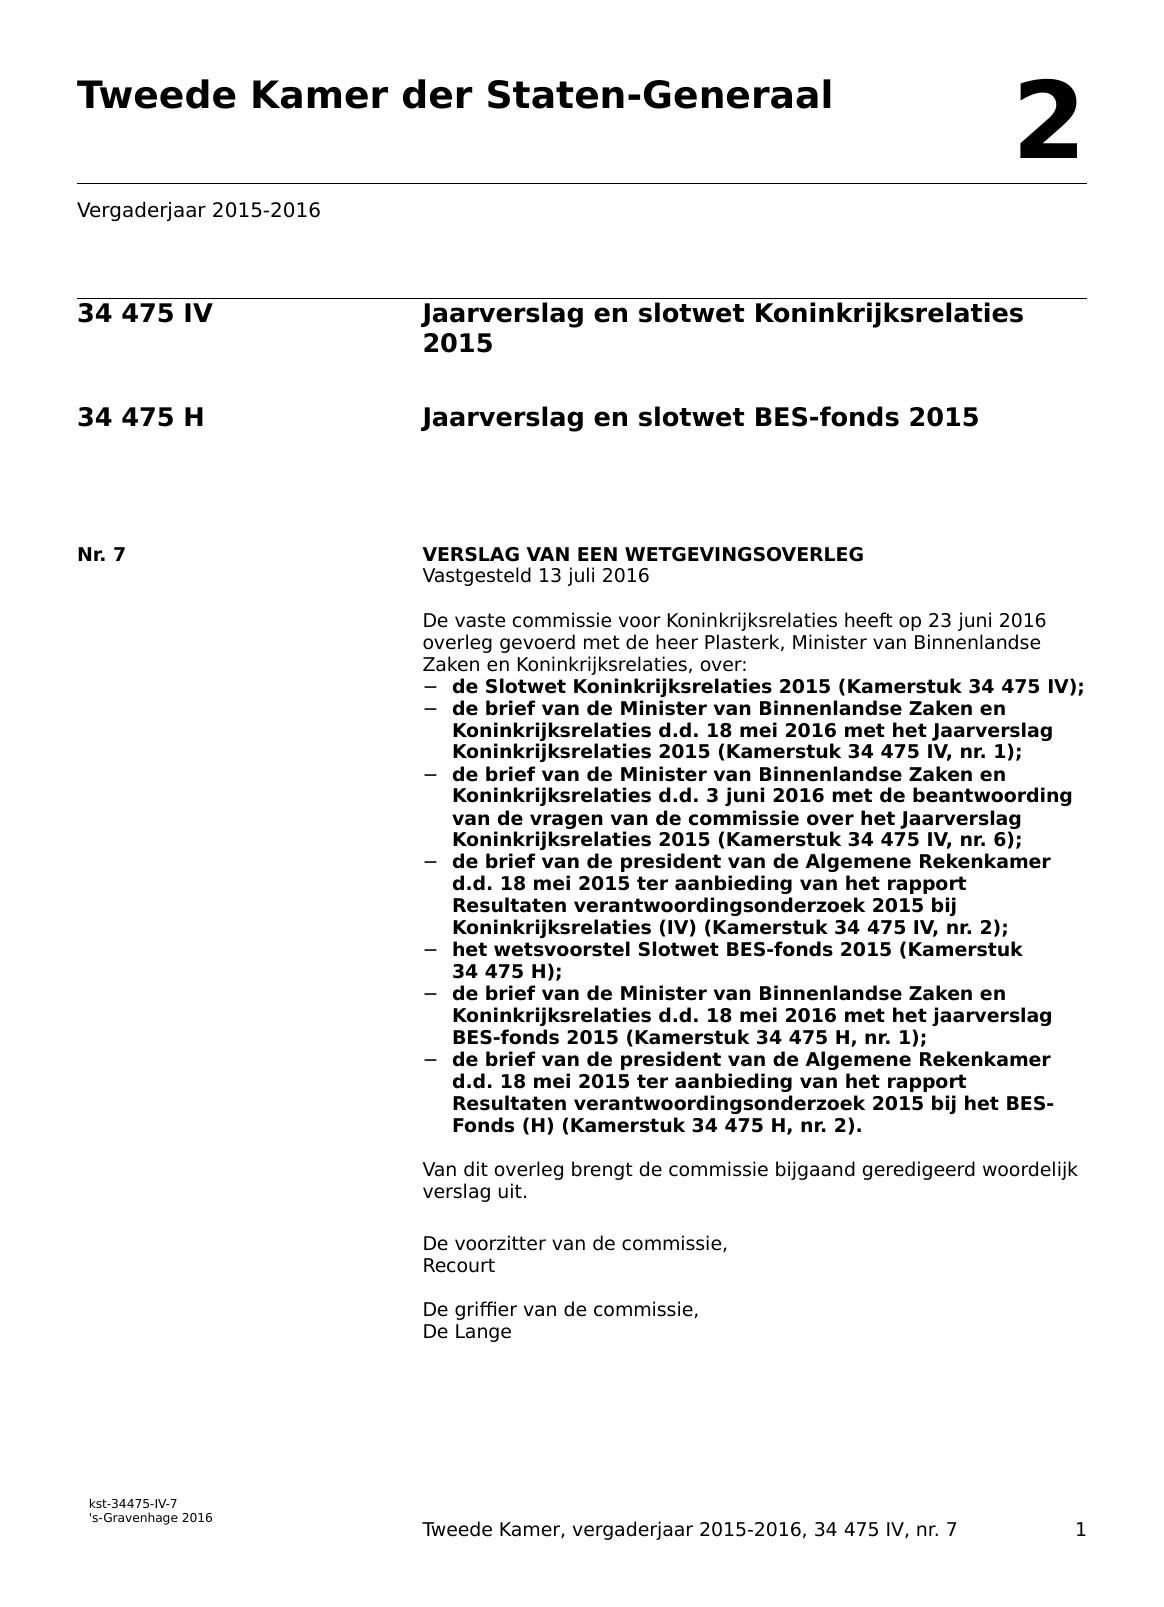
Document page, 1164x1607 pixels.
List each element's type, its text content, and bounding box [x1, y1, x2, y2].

subtitle 34 475 H Jaarverslag en slotwet BES-fonds 2015 [77, 403, 1087, 432]
text − de brief van de Minister van Binnenlandse Zaken en Koninkrijksrelaties d.d. 3 juni 2016 met de beantwoording van de vragen van de commissie over het Jaarverslag Koninkrijksrelaties 2015 (Kamerstuk 34 475 IV, nr. 6); [422, 763, 1087, 851]
text kst-34475-IV-7 [88, 1497, 323, 1511]
table_cell Vergaderjaar 2015-2016 [77, 184, 1087, 298]
text Van dit overleg brengt de commissie bijgaand geredigeerd woordelijk verslag uit. [422, 1159, 1087, 1203]
text − de brief van de president van de Algemene Rekenkamer d.d. 18 mei 2015 ter aanbieding van het rapport Resultaten verantwoordingsonderzoek 2015 bij Koninkrijksrelaties (IV) (Kamerstuk 34 475 IV, nr. 2); [422, 851, 1087, 939]
text De voorzitter van de commissie, Recourt [422, 1233, 1087, 1277]
text − het wetsvoorstel Slotwet BES-fonds 2015 (Kamerstuk 34 475 H); [422, 939, 1087, 983]
text − de Slotwet Koninkrijksrelaties 2015 (Kamerstuk 34 475 IV); [422, 676, 1087, 697]
subtitle Nr. 7 VERSLAG VAN EEN WETGEVINGSOVERLEG [77, 543, 1087, 565]
subtitle 34 475 IV Jaarverslag en slotwet Koninkrijksrelaties 2015 [77, 299, 1087, 358]
table_header 2 [886, 59, 1087, 183]
text − de brief van de president van de Algemene Rekenkamer d.d. 18 mei 2015 ter aanbieding van het rapport Resultaten verantwoordingsonderzoek 2015 bij het BES-Fonds (H) (Kamerstuk 34 475 H, nr. 2). [422, 1049, 1087, 1137]
text De vaste commissie voor Koninkrijksrelaties heeft op 23 juni 2016 overleg gevoerd met de heer Plasterk, Minister van Binnenlandse Zaken en Koninkrijksrelaties, over: [422, 609, 1087, 676]
table_header Tweede Kamer der Staten-Generaal [77, 59, 886, 183]
text Vastgesteld 13 juli 2016 [422, 565, 1087, 587]
text 's-Gravenhage 2016 [88, 1511, 323, 1525]
text − de brief van de Minister van Binnenlandse Zaken en Koninkrijksrelaties d.d. 18 mei 2016 met het jaarverslag BES-fonds 2015 (Kamerstuk 34 475 H, nr. 1); [422, 983, 1087, 1049]
text De griffier van de commissie, De Lange [422, 1299, 1087, 1343]
text − de brief van de Minister van Binnenlandse Zaken en Koninkrijksrelaties d.d. 18 mei 2016 met het Jaarverslag Koninkrijksrelaties 2015 (Kamerstuk 34 475 IV, nr. 1); [422, 697, 1087, 763]
